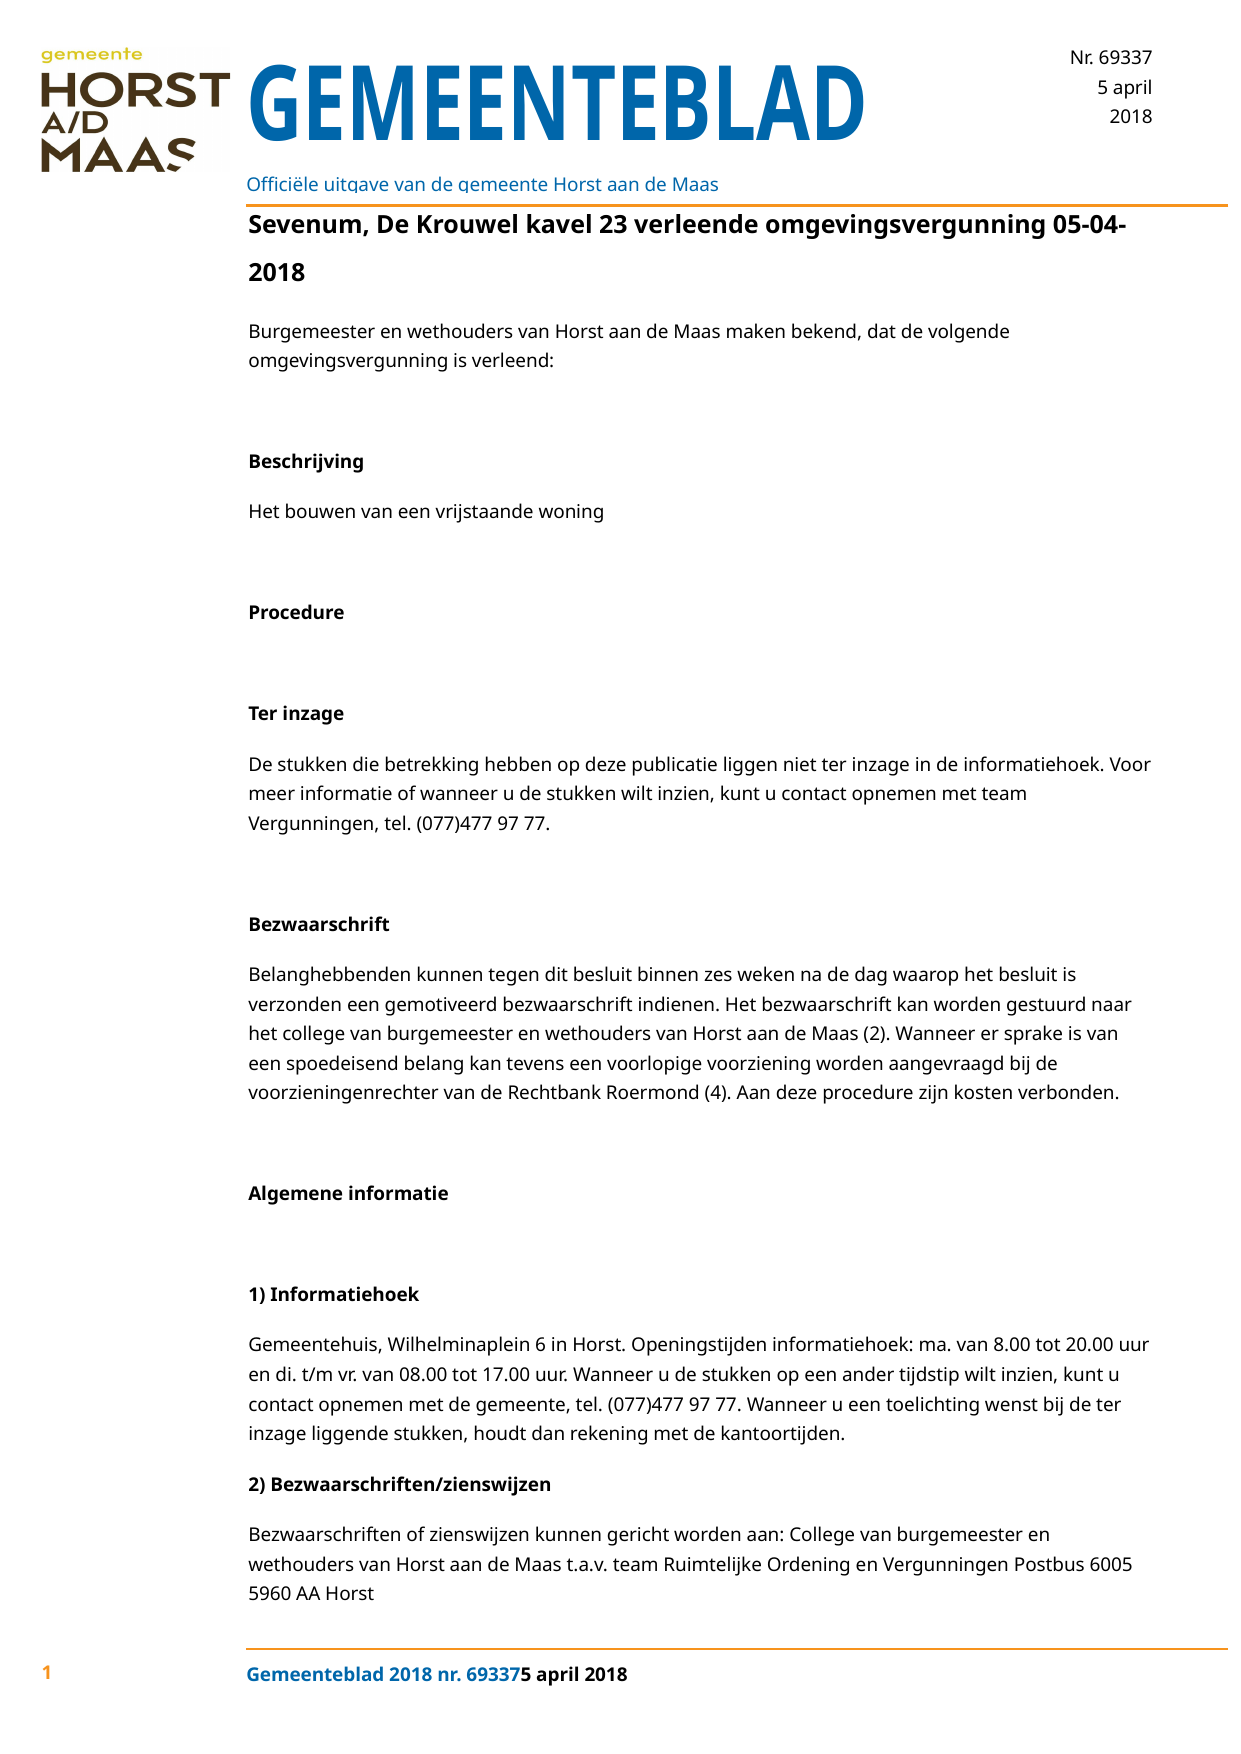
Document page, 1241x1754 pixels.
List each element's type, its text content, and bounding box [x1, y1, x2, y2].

text Sevenum, De Krouwel kavel 23 verleende omgevingsvergunning 05-04-2018 [248, 207, 1152, 288]
text Algemene informatie [248, 1180, 1152, 1206]
text Ter inzage [248, 700, 1152, 726]
text Het bouwen van een vrijstaande woning [248, 499, 1152, 524]
text Bezwaarschriften of zienswijzen kunnen gericht worden aan: College van burgemeester en wethouders van Horst aan de Maas t.a.v. team Ruimtelijke Ordening en Vergunningen Postbus 6005 5960 AA Horst [248, 1521, 1152, 1606]
text Belanghebbenden kunnen tegen dit besluit binnen zes weken na de dag waarop het besluit is verzonden een gemotiveerd bezwaarschrift indienen. Het bezwaarschrift kan worden gestuurd naar het college van burgemeester en wethouders van Horst aan de Maas (2). Wanneer er sprake is van een spoedeisend belang kan tevens een voorlopige voorziening worden aangevraagd bij de voorzieningenrechter van de Rechtbank Roermond (4). Aan deze procedure zijn kosten verbonden. [248, 961, 1152, 1105]
text 2) Bezwaarschriften/zienswijzen [248, 1471, 1152, 1497]
text Procedure [248, 599, 1152, 625]
picture [41, 47, 231, 172]
text Burgemeester en wethouders van Horst aan de Maas maken bekend, dat de volgende omgevingsvergunning is verleend: [248, 318, 1152, 373]
text De stukken die betrekking hebben op deze publicatie liggen niet ter inzage in de informatiehoek. Voor meer informatie of wanneer u de stukken wilt inzien, kunt u contact opnemen met team Vergunningen, tel. (077)477 97 77. [248, 751, 1152, 836]
text Beschrijving [248, 448, 1152, 474]
text Bezwaarschrift [248, 911, 1152, 937]
text 1) Informatiehoek [248, 1281, 1152, 1307]
text Gemeentehuis, Wilhelminaplein 6 in Horst. Openingstijden informatiehoek: ma. van 8.00 tot 20.00 uur en di. t/m vr. van 08.00 tot 17.00 uur. Wanneer u de stukken op een ander tijdstip wilt inzien, kunt u contact opnemen met de gemeente, tel. (077)477 97 77. Wanneer u een toelichting wenst bij de ter inzage liggende stukken, houdt dan rekening met de kantoortijden. [248, 1332, 1152, 1446]
